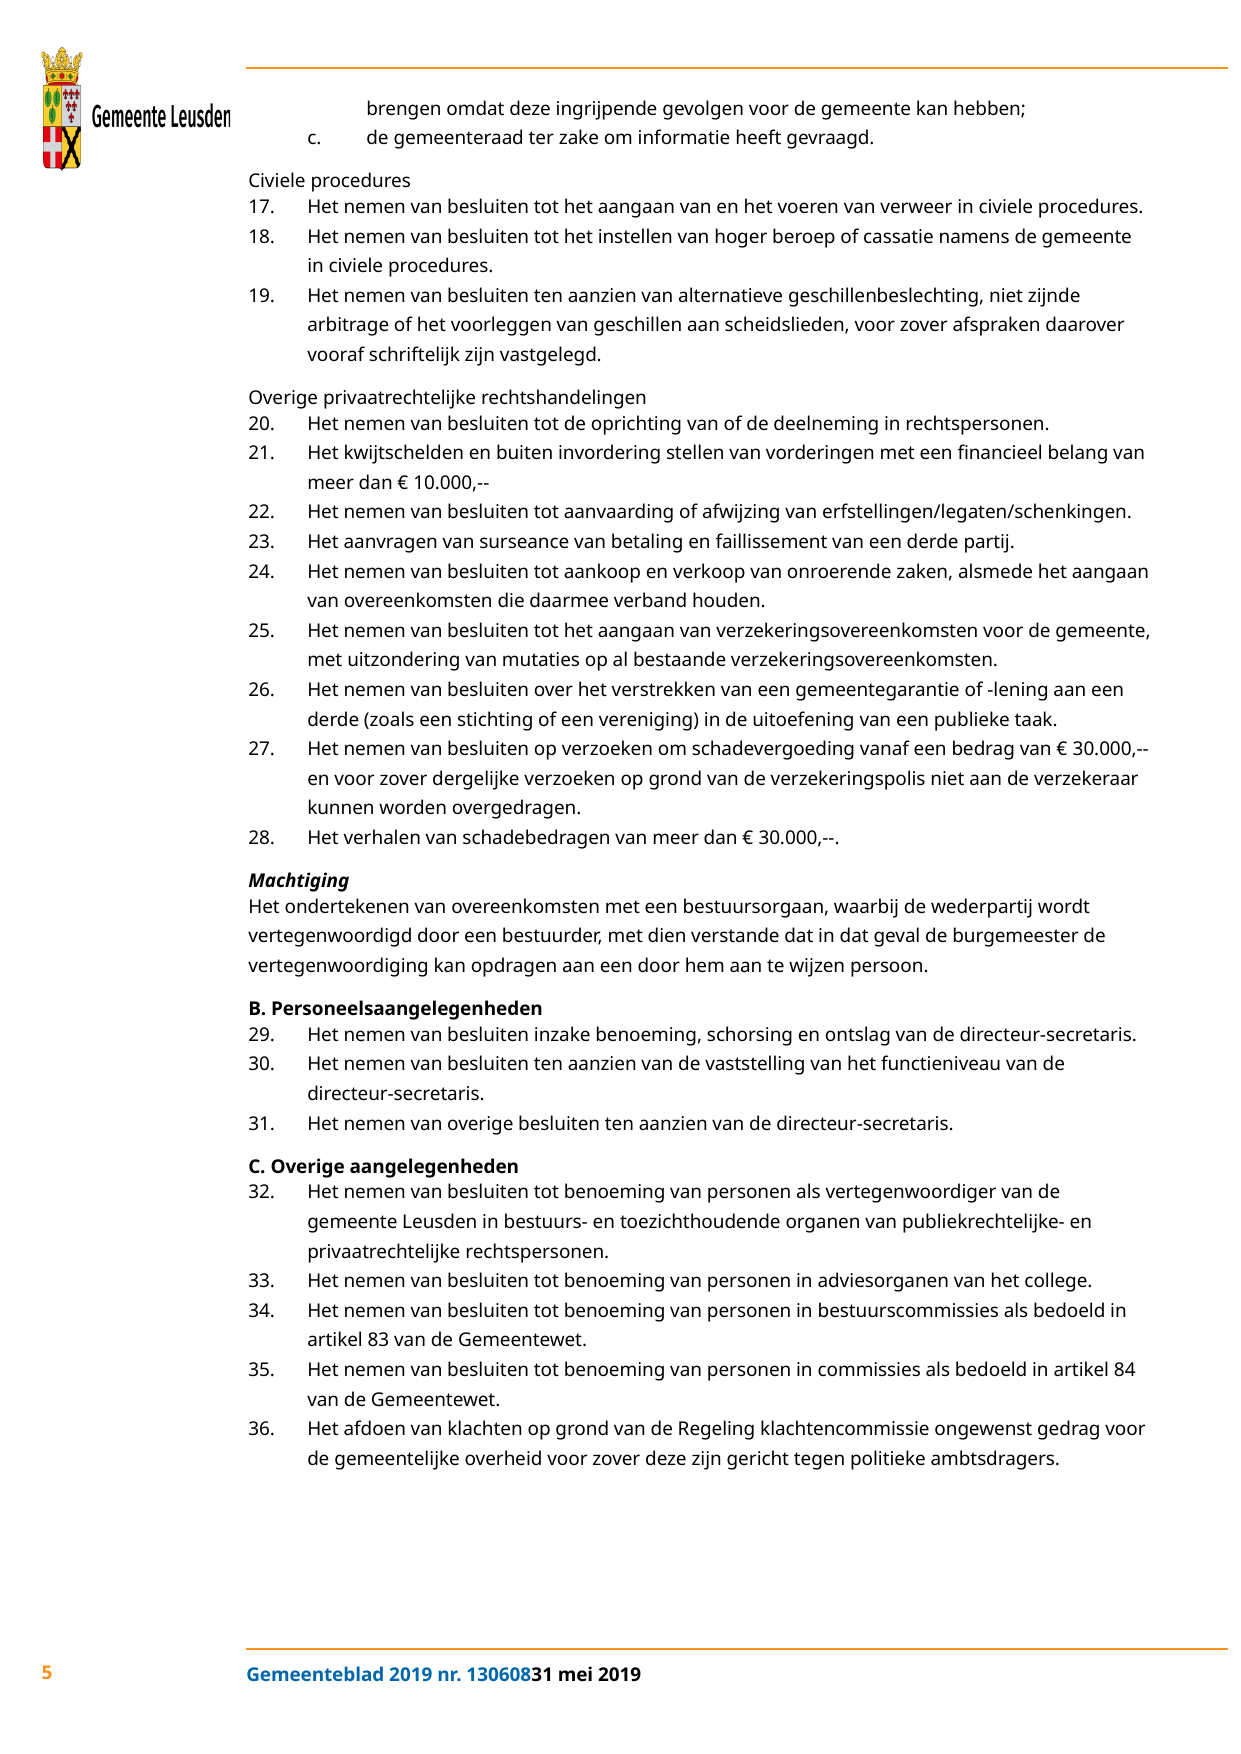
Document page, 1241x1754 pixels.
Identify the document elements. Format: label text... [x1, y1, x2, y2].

list Het nemen van besluiten tot benoeming van personen in bestuurscommissies als bedoeld in artikel 83 van de Gemeentewet. [248, 1297, 1152, 1352]
list Het nemen van besluiten tot aanvaarding of afwijzing van erfstellingen/legaten/schenkingen. [248, 499, 1152, 524]
list Het nemen van besluiten tot de oprichting van of de deelneming in rechtspersonen. [248, 410, 1152, 436]
list Het kwijtschelden en buiten invordering stellen van vorderingen met een financieel belang van meer dan € 10.000,-- [248, 439, 1152, 495]
list Het verhalen van schadebedragen van meer dan € 30.000,--. [248, 824, 1152, 850]
text Civiele procedures [248, 167, 1152, 193]
list Het nemen van besluiten tot het aangaan van verzekeringsovereenkomsten voor de gemeente, met uitzondering van mutaties op al bestaande verzekeringsovereenkomsten. [248, 617, 1152, 672]
list Het nemen van besluiten over het verstrekken van een gemeentegarantie of -lening aan een derde (zoals een stichting of een vereniging) in de uitoefening van een publieke taak. [248, 676, 1152, 732]
list Het aanvragen van surseance van betaling en faillissement van een derde partij. [248, 528, 1152, 554]
text Machtiging [248, 867, 1152, 893]
list Het nemen van besluiten tot benoeming van personen als vertegenwoordiger van de gemeente Leusden in bestuurs- en toezichthoudende organen van publiekrechtelijke- en privaatrechtelijke rechtspersonen. [248, 1179, 1152, 1263]
list de gemeenteraad ter zake om informatie heeft gevraagd. [307, 124, 1152, 150]
picture [41, 47, 231, 172]
text Het ondertekenen van overeenkomsten met een bestuursorgaan, waarbij de wederpartij wordt vertegenwoordigd door een bestuurder, met dien verstande dat in dat geval de burgemeester de vertegenwoordiging kan opdragen aan een door hem aan te wijzen persoon. [248, 893, 1152, 978]
list Het nemen van besluiten tot het aangaan van en het voeren van verweer in civiele procedures. [248, 193, 1152, 219]
list Het nemen van besluiten tot benoeming van personen in adviesorganen van het college. [248, 1267, 1152, 1293]
text Overige privaatrechtelijke rechtshandelingen [248, 384, 1152, 410]
list Het nemen van besluiten tot aankoop en verkoop van onroerende zaken, alsmede het aangaan van overeenkomsten die daarmee verband houden. [248, 558, 1152, 613]
list brengen omdat deze ingrijpende gevolgen voor de gemeente kan hebben; [307, 95, 1152, 121]
list Het nemen van besluiten tot het instellen van hoger beroep of cassatie namens de gemeente in civiele procedures. [248, 223, 1152, 278]
list Het afdoen van klachten op grond van de Regeling klachtencommissie ongewenst gedrag voor de gemeentelijke overheid voor zover deze zijn gericht tegen politieke ambtsdragers. [248, 1415, 1152, 1471]
list Het nemen van besluiten tot benoeming van personen in commissies als bedoeld in artikel 84 van de Gemeentewet. [248, 1356, 1152, 1411]
text B. Personeelsaangelegenheden [248, 995, 1152, 1021]
list Het nemen van besluiten inzake benoeming, schorsing en ontslag van de directeur-secretaris. [248, 1021, 1152, 1047]
list Het nemen van besluiten ten aanzien van alternatieve geschillenbeslechting, niet zijnde arbitrage of het voorleggen van geschillen aan scheidslieden, voor zover afspraken daarover vooraf schriftelijk zijn vastgelegd. [248, 282, 1152, 367]
list Het nemen van overige besluiten ten aanzien van de directeur-secretaris. [248, 1110, 1152, 1136]
text C. Overige aangelegenheden [248, 1153, 1152, 1179]
list Het nemen van besluiten op verzoeken om schadevergoeding vanaf een bedrag van € 30.000,-- en voor zover dergelijke verzoeken op grond van de verzekeringspolis niet aan de verzekeraar kunnen worden overgedragen. [248, 735, 1152, 820]
list Het nemen van besluiten ten aanzien van de vaststelling van het functieniveau van de directeur-secretaris. [248, 1051, 1152, 1106]
